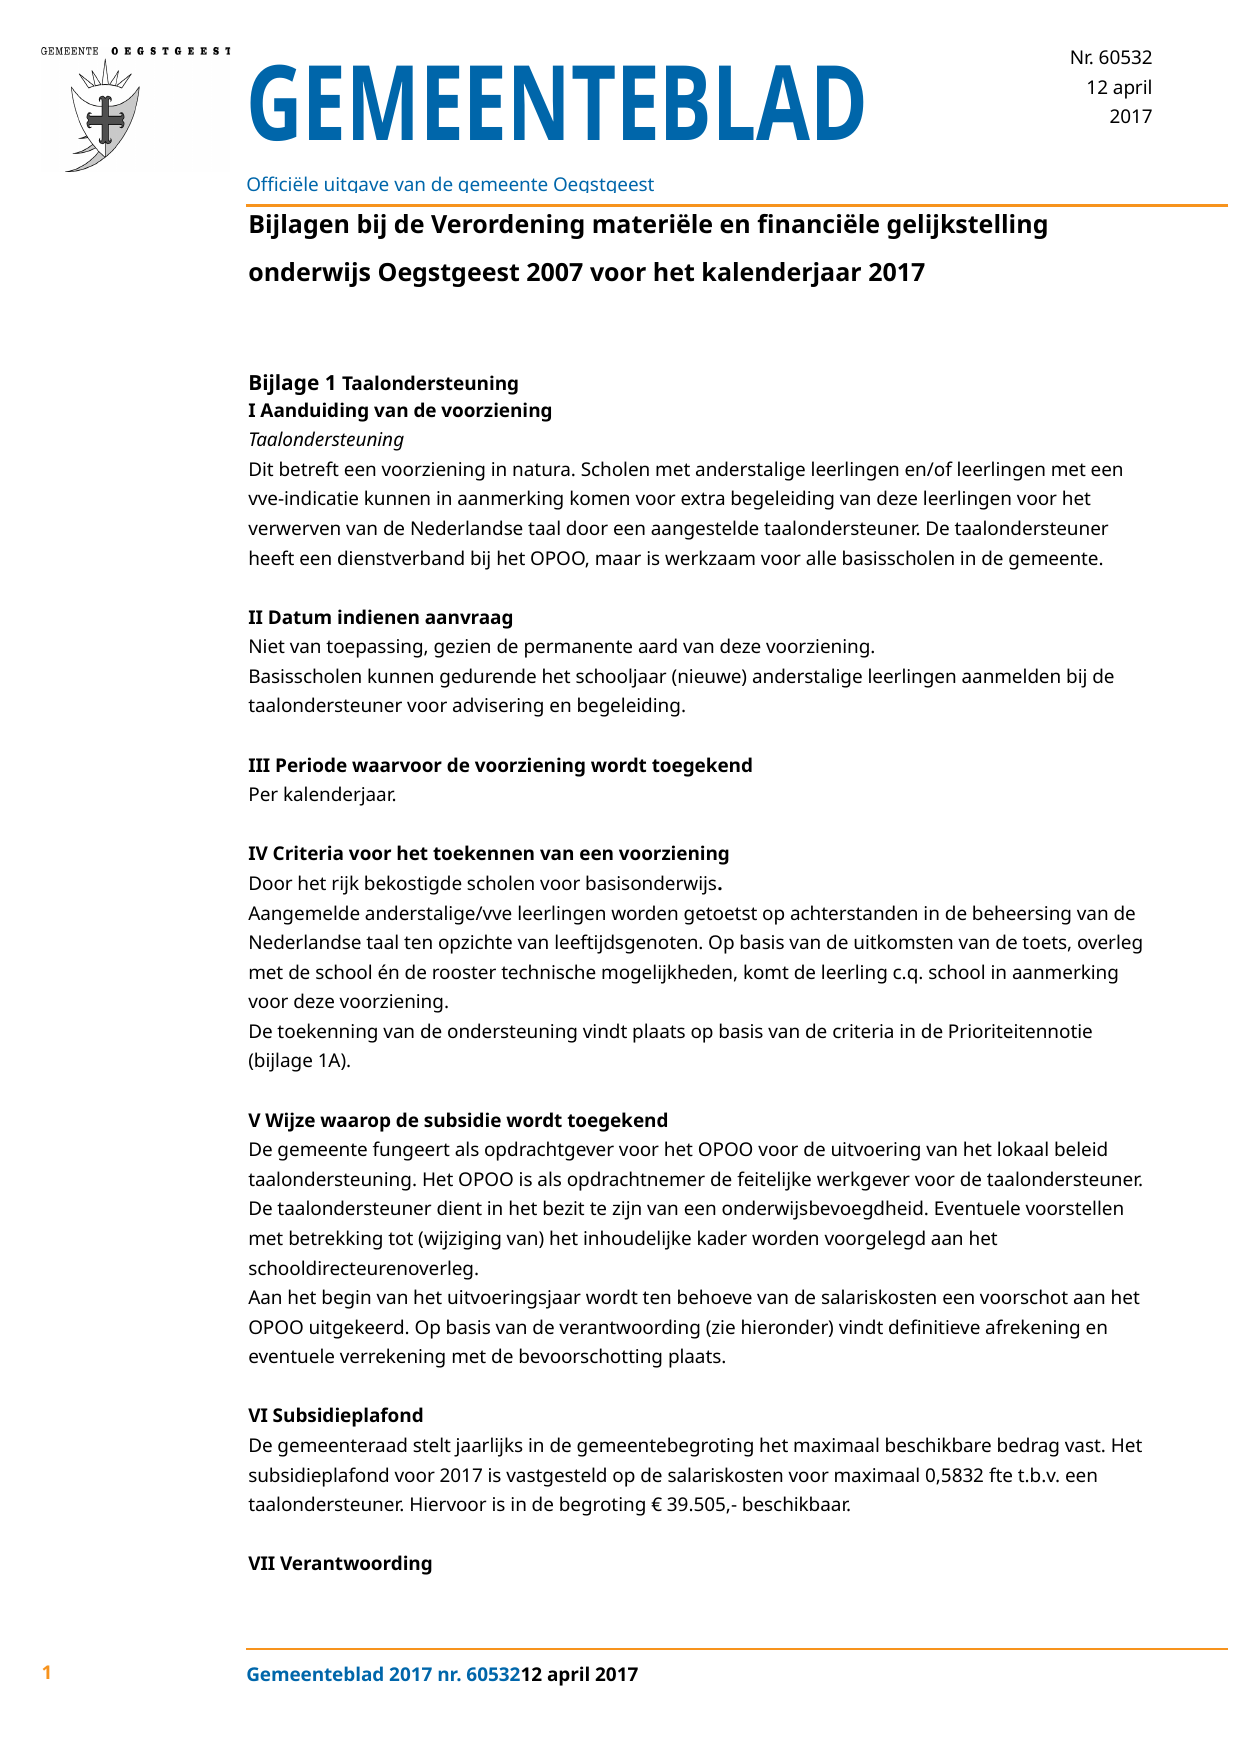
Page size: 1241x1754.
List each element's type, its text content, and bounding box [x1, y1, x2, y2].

text Bijlagen bij de Verordening materiële en financiële gelijkstelling onderwijs Oegstgeest 2007 voor het kalenderjaar 2017 [248, 207, 1152, 288]
text IV Criteria voor het toekennen van een voorziening [248, 841, 1152, 866]
text Dit betreft een voorziening in natura. Scholen met anderstalige leerlingen en/of leerlingen met een vve-indicatie kunnen in aanmerking komen voor extra begeleiding van deze leerlingen voor het verwerven van de Nederlandse taal door een aangestelde taal­ondersteuner. De taalondersteuner heeft een dienstverband bij het OPOO, maar is werkzaam voor alle basisscholen in de gemeente. [248, 456, 1152, 570]
text Per kalenderjaar. [248, 781, 1152, 807]
text De toekenning van de ondersteuning vindt plaats op basis van de criteria in de Prioriteitennotie (bijlage 1A). [248, 1018, 1152, 1073]
text De gemeenteraad stelt jaarlijks in de gemeentebegroting het maximaal beschikbare bedrag vast. Het subsidieplafond voor 2017 is vastgesteld op de salariskosten voor maximaal 0,5832 fte t.b.v. een taalondersteuner. Hiervoor is in de begroting € 39.505,- beschikbaar. [248, 1432, 1152, 1517]
text Door het rijk bekostigde scholen voor basisonderwijs. [248, 870, 1152, 896]
text VII Verantwoording [248, 1551, 1152, 1576]
text V Wijze waarop de subsidie wordt toegekend [248, 1107, 1152, 1132]
text Aan het begin van het uitvoeringsjaar wordt ten behoeve van de salariskosten een voorschot aan het OPOO uitgekeerd. Op basis van de verantwoording (zie hieronder) vindt definitieve afrekening en eventuele verrekening met de bevoorschotting plaats. [248, 1284, 1152, 1369]
text II Datum indienen aanvraag [248, 604, 1152, 629]
text Aangemelde anderstalige/vve leerlingen worden getoetst op achterstanden in de beheersing van de Nederlandse taal ten opzichte van leeftijdsgenoten. Op basis van de uitkomsten van de toets, overleg met de school én de rooster technische mogelijkheden, komt de leerling c.q. school in aanmerking voor deze voorziening. [248, 900, 1152, 1014]
picture [41, 47, 231, 172]
text Taalondersteuning [248, 426, 1152, 452]
text Basisscholen kunnen gedurende het schooljaar (nieuwe) anderstalige leerlingen aanmelden bij de taalondersteuner voor advisering en begeleiding. [248, 663, 1152, 718]
text Niet van toepassing, gezien de permanente aard van deze voorziening. [248, 633, 1152, 659]
text Bijlage 1 Taalondersteuning [248, 368, 1152, 397]
text III Periode waarvoor de voorziening wordt toegekend [248, 752, 1152, 777]
text I Aanduiding van de voorziening [248, 397, 1152, 422]
text VI Subsidieplafond [248, 1403, 1152, 1428]
text De gemeente fungeert als opdrachtgever voor het OPOO voor de uitvoering van het lokaal beleid taalondersteuning. Het OPOO is als opdrachtnemer de feitelijke werkgever voor de taalondersteuner. De taalondersteuner dient in het bezit te zijn van een onderwijs­bevoegd­heid. Eventuele voorstellen met betrekking tot (wijziging van) het inhoudelijke kader worden voor­gelegd aan het schooldirecteurenoverleg. [248, 1136, 1152, 1280]
